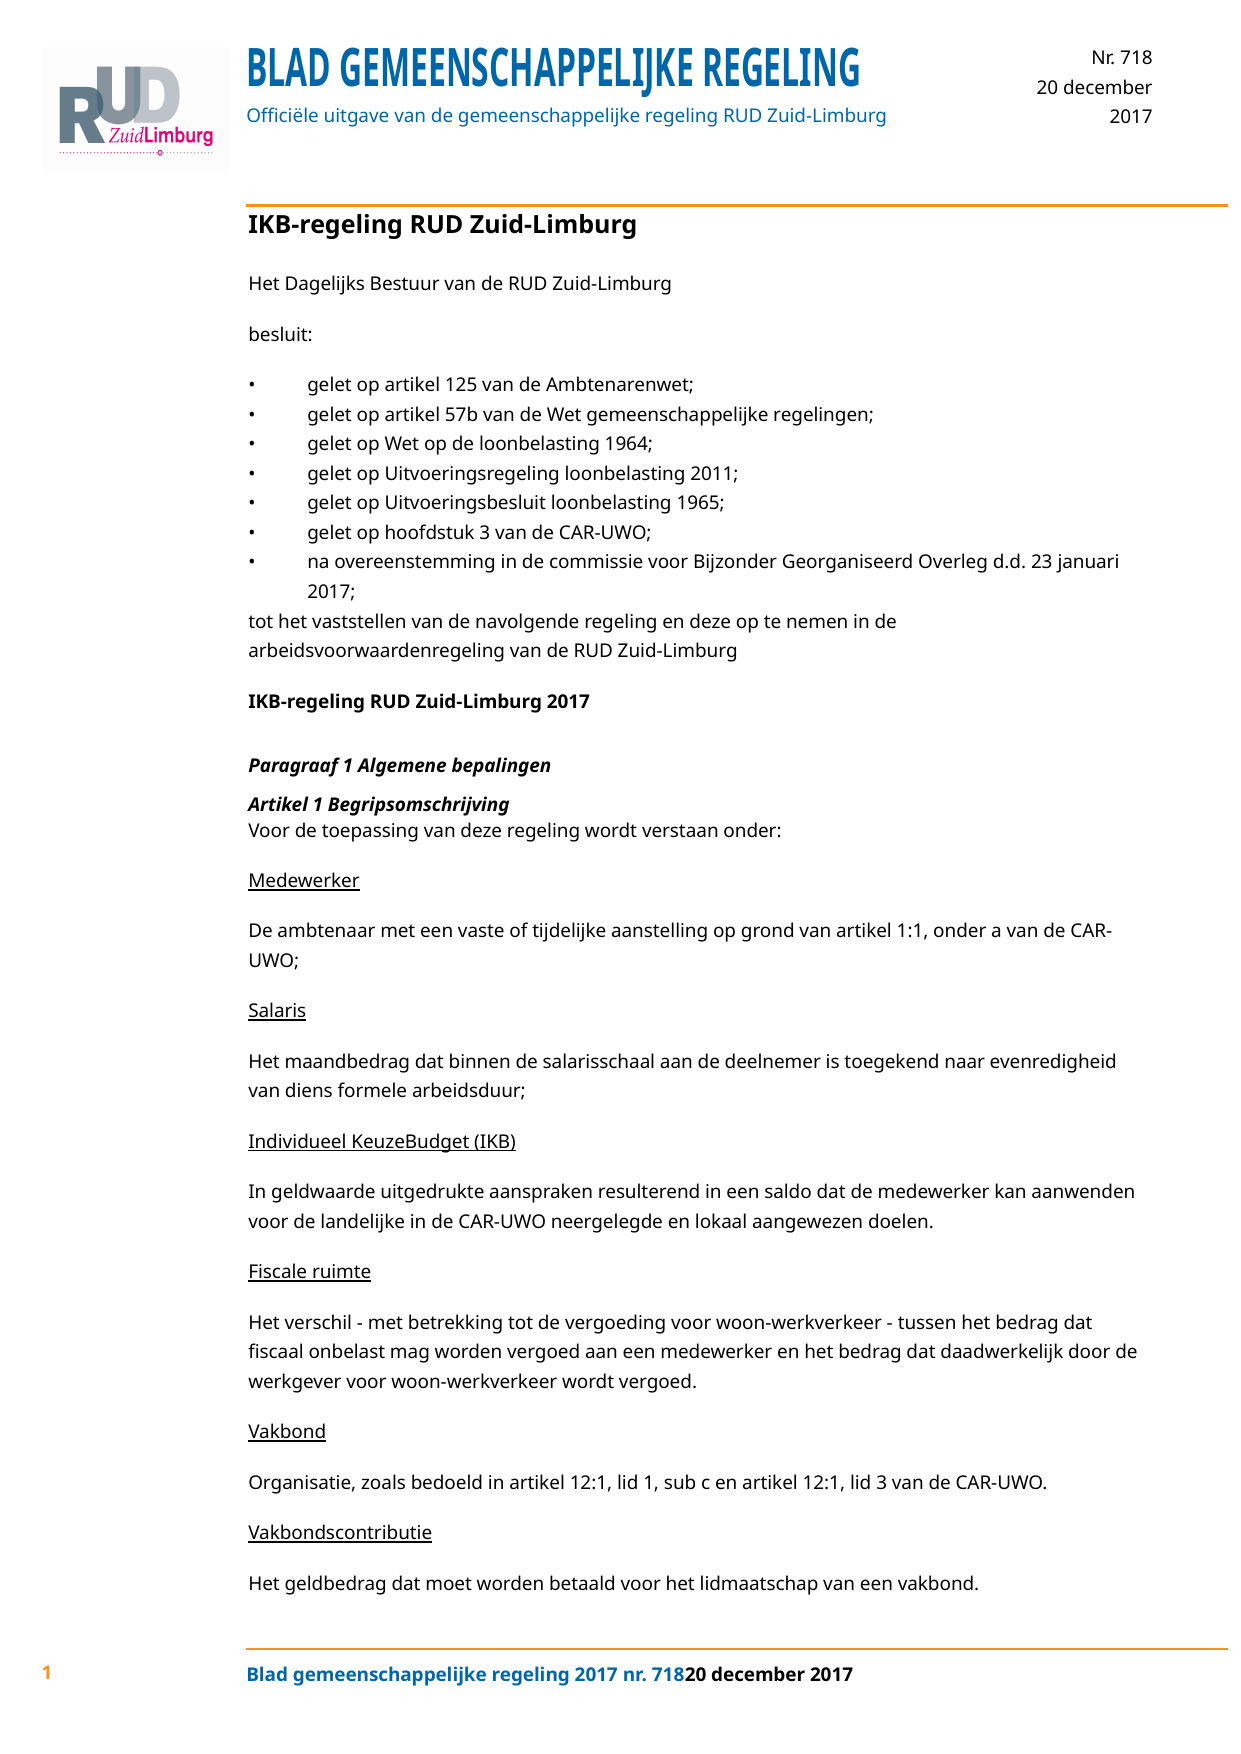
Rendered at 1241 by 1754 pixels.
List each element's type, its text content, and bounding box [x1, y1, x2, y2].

list gelet op artikel 125 van de Ambtenarenwet; [248, 371, 1152, 397]
text tot het vaststellen van de navolgende regeling en deze op te nemen in de arbeidsvoorwaardenregeling van de RUD Zuid-Limburg [248, 608, 1152, 663]
text Salaris [248, 998, 1152, 1023]
picture [41, 47, 231, 172]
text IKB-regeling RUD Zuid-Limburg [248, 207, 1152, 241]
text Fiscale ruimte [248, 1258, 1152, 1284]
list gelet op Uitvoeringsbesluit loonbelasting 1965; [248, 489, 1152, 515]
text Het maandbedrag dat binnen de salarisschaal aan de deelnemer is toegekend naar evenredigheid van diens formele arbeidsduur; [248, 1048, 1152, 1103]
text Het geldbedrag dat moet worden betaald voor het lidmaatschap van een vakbond. [248, 1570, 1152, 1595]
text Het verschil - met betrekking tot de vergoeding voor woon-werkverkeer - tussen het bedrag dat fiscaal onbelast mag worden vergoed aan een medewerker en het bedrag dat daadwerkelijk door de werkgever voor woon-werkverkeer wordt vergoed. [248, 1309, 1152, 1394]
text Individueel KeuzeBudget (IKB) [248, 1128, 1152, 1154]
list gelet op Wet op de loonbelasting 1964; [248, 430, 1152, 456]
text Organisatie, zoals bedoeld in artikel 12:1, lid 1, sub c en artikel 12:1, lid 3 van de CAR-UWO. [248, 1469, 1152, 1494]
text Vakbond [248, 1418, 1152, 1444]
list gelet op artikel 57b van de Wet gemeenschappelijke regelingen; [248, 401, 1152, 426]
text Artikel 1 Begripsomschrijving [248, 791, 1152, 817]
text Medewerker [248, 867, 1152, 893]
text besluit: [248, 321, 1152, 346]
text Voor de toepassing van deze regeling wordt verstaan onder: [248, 817, 1152, 842]
text Vakbondscontributie [248, 1519, 1152, 1545]
text In geldwaarde uitgedrukte aanspraken resulterend in een saldo dat de medewerker kan aanwenden voor de landelijke in de CAR-UWO neergelegde en lokaal aangewezen doelen. [248, 1178, 1152, 1234]
list na overeenstemming in de commissie voor Bijzonder Georganiseerd Overleg d.d. 23 januari 2017; [248, 549, 1152, 604]
text Het Dagelijks Bestuur van de RUD Zuid-Limburg [248, 270, 1152, 296]
text De ambtenaar met een vaste of tijdelijke aanstelling op grond van artikel 1:1, onder a van de CAR-UWO; [248, 918, 1152, 973]
list gelet op hoofdstuk 3 van de CAR-UWO; [248, 519, 1152, 545]
text IKB-regeling RUD Zuid-Limburg 2017 [248, 688, 1152, 713]
text Paragraaf 1 Algemene bepalingen [248, 752, 1152, 777]
list gelet op Uitvoeringsregeling loonbelasting 2011; [248, 460, 1152, 486]
